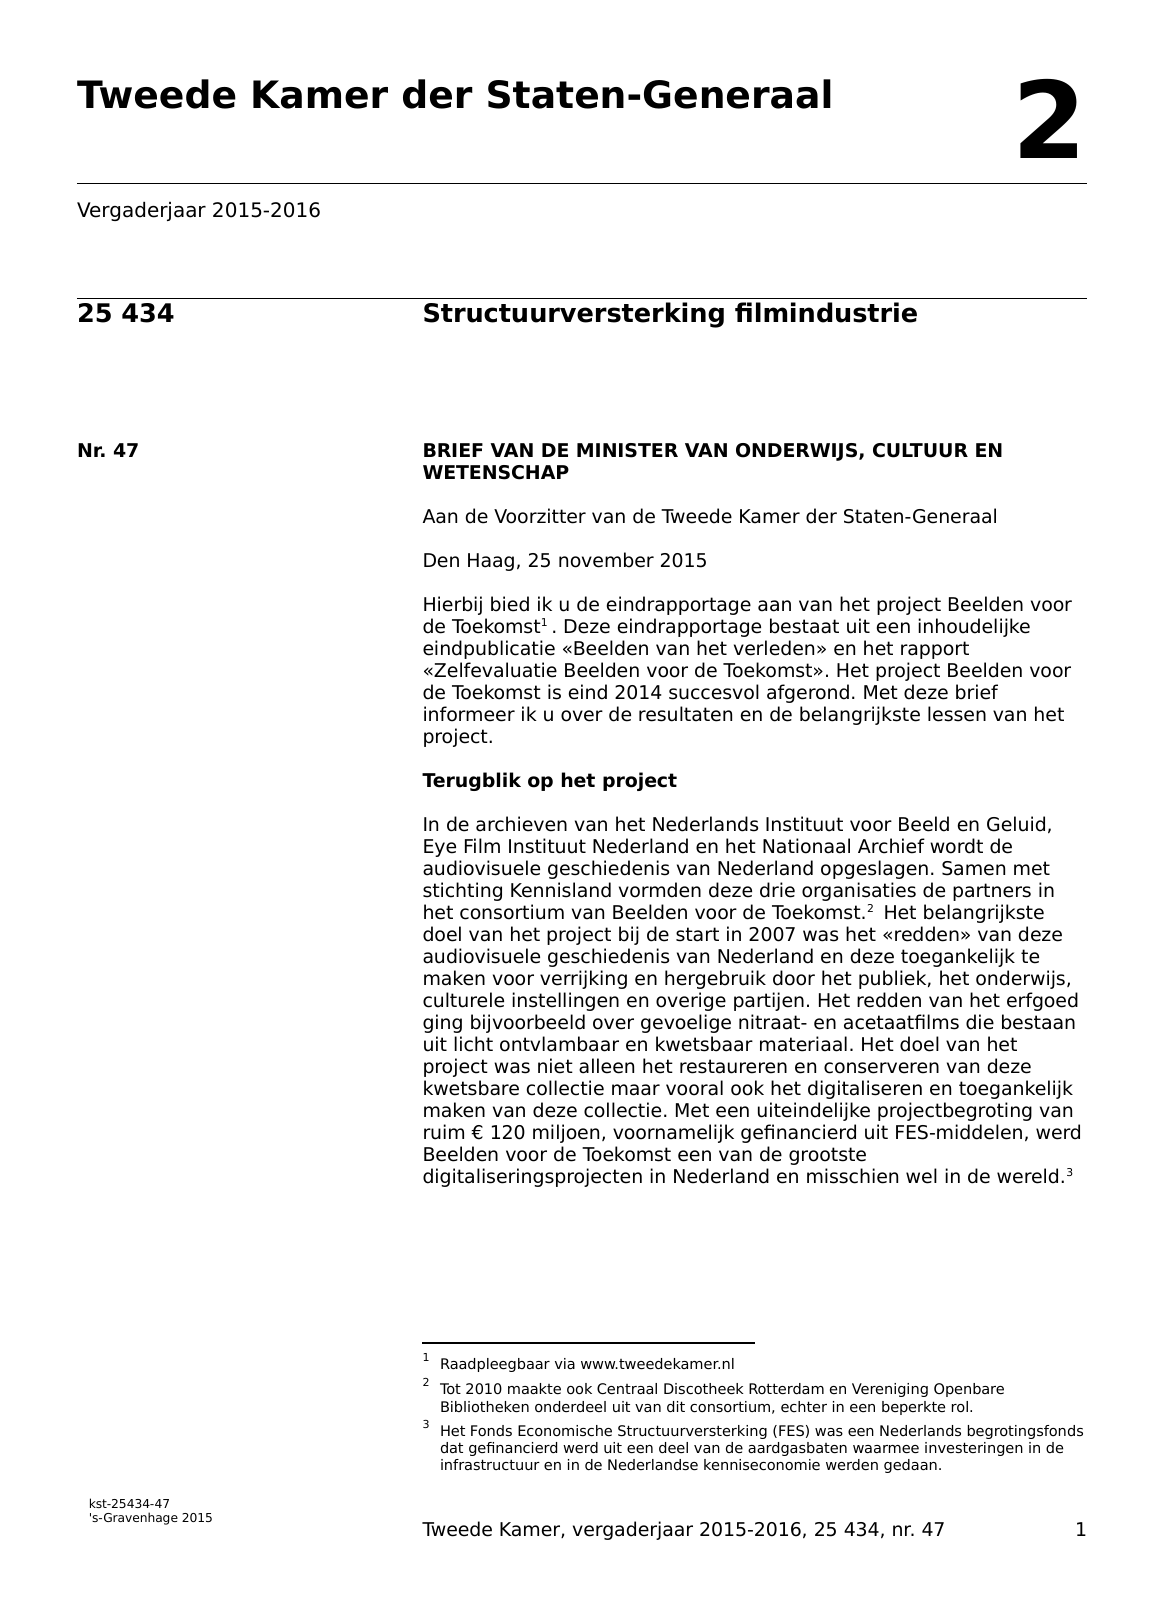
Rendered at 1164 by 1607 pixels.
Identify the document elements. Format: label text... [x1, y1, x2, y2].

text kst-25434-47 [88, 1497, 323, 1511]
table_cell Vergaderjaar 2015-2016 [77, 184, 1087, 298]
subtitle 25 434 Structuurversterking filmindustrie [77, 299, 1087, 329]
subtitle Terugblik op het project [422, 770, 1087, 792]
table_header Tweede Kamer der Staten-Generaal [77, 59, 886, 183]
text In de archieven van het Nederlands Instituut voor Beeld en Geluid, Eye Film Instituut Nederland en het Nationaal Archief wordt de audiovisuele geschiedenis van Nederland opgeslagen. Samen met stichting Kennisland vormden deze drie organisaties de partners in het consortium van Beelden voor de Toekomst. Het belangrijkste doel van het project bij de start in 2007 was het «redden» van deze audiovisuele geschiedenis van Nederland en deze toegankelijk te maken voor verrijking en hergebruik door het publiek, het onderwijs, culturele instellingen en overige partijen. Het redden van het erfgoed ging bijvoorbeeld over gevoelige nitraat- en acetaatfilms die bestaan uit licht ontvlambaar en kwetsbaar materiaal. Het doel van het project was niet alleen het restaureren en conserveren van deze kwetsbare collectie maar vooral ook het digitaliseren en toegankelijk maken van deze collectie. Met een uiteindelijke projectbegroting van ruim € 120 miljoen, voornamelijk gefinancierd uit FES-middelen, werd Beelden voor de Toekomst een van de grootste digitaliseringsprojecten in Nederland en misschien wel in de wereld. [422, 814, 1087, 1188]
text Tot 2010 maakte ook Centraal Discotheek Rotterdam en Vereniging Openbare Bibliotheken onderdeel uit van dit consortium, echter in een beperkte rol. [422, 1377, 1087, 1416]
text 's-Gravenhage 2015 [88, 1511, 323, 1525]
text Den Haag, 25 november 2015 [422, 550, 1087, 572]
subtitle Nr. 47 BRIEF VAN DE MINISTER VAN ONDERWIJS, CULTUUR EN WETENSCHAP [77, 440, 1087, 484]
text Hierbij bied ik u de eindrapportage aan van het project Beelden voor de Toekomst. Deze eindrapportage bestaat uit een inhoudelijke eindpublicatie «Beelden van het verleden» en het rapport «Zelfevaluatie Beelden voor de Toekomst». Het project Beelden voor de Toekomst is eind 2014 succesvol afgerond. Met deze brief informeer ik u over de resultaten en de belangrijkste lessen van het project. [422, 594, 1087, 748]
text Raadpleegbaar via www.tweedekamer.nl [422, 1352, 1087, 1374]
text Het Fonds Economische Structuurversterking (FES) was een Nederlands begrotingsfonds dat gefinancierd werd uit een deel van de aardgasbaten waarmee investeringen in de infrastructuur en in de Nederlandse kenniseconomie werden gedaan. [422, 1418, 1087, 1474]
table_header 2 [886, 59, 1087, 183]
text Aan de Voorzitter van de Tweede Kamer der Staten-Generaal [422, 506, 1087, 528]
